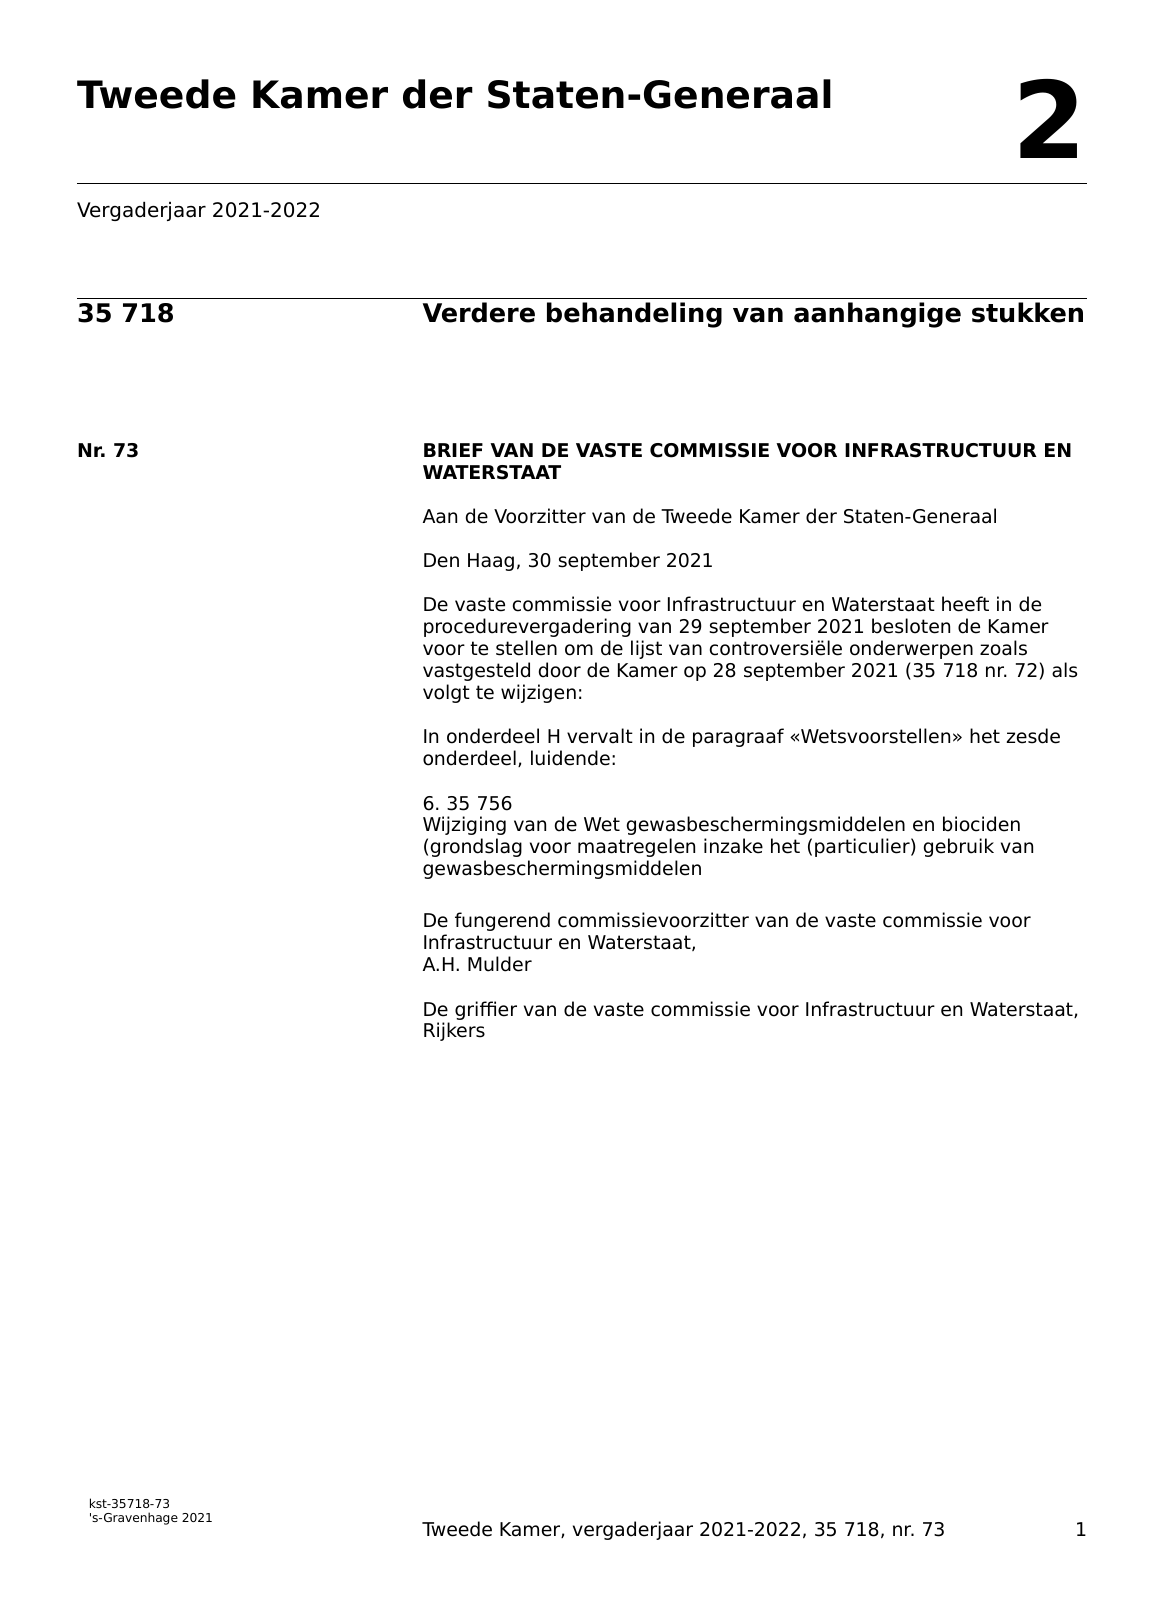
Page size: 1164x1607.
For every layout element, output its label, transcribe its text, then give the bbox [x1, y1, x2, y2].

text 's-Gravenhage 2021 [88, 1511, 323, 1525]
text De griffier van de vaste commissie voor Infrastructuur en Waterstaat, Rijkers [422, 998, 1087, 1042]
table_header 2 [886, 59, 1087, 183]
subtitle Nr. 73 BRIEF VAN DE VASTE COMMISSIE VOOR INFRASTRUCTUUR EN WATERSTAAT [77, 440, 1087, 484]
text kst-35718-73 [88, 1497, 323, 1511]
subtitle 35 718 Verdere behandeling van aanhangige stukken [77, 299, 1087, 329]
table_cell Vergaderjaar 2021-2022 [77, 184, 1087, 298]
table_header Tweede Kamer der Staten-Generaal [77, 59, 886, 183]
text De fungerend commissievoorzitter van de vaste commissie voor Infrastructuur en Waterstaat, A.H. Mulder [422, 910, 1087, 976]
text In onderdeel H vervalt in de paragraaf «Wetsvoorstellen» het zesde onderdeel, luidende: [422, 726, 1087, 770]
text De vaste commissie voor Infrastructuur en Waterstaat heeft in de procedurevergadering van 29 september 2021 besloten de Kamer voor te stellen om de lijst van controversiële onderwerpen zoals vastgesteld door de Kamer op 28 september 2021 (35 718 nr. 72) als volgt te wijzigen: [422, 594, 1087, 704]
text Den Haag, 30 september 2021 [422, 550, 1087, 572]
text 6. 35 756 [422, 792, 1087, 814]
text Wijziging van de Wet gewasbeschermingsmiddelen en biociden (grondslag voor maatregelen inzake het (particulier) gebruik van gewasbeschermingsmiddelen [422, 814, 1087, 880]
text Aan de Voorzitter van de Tweede Kamer der Staten-Generaal [422, 506, 1087, 528]
